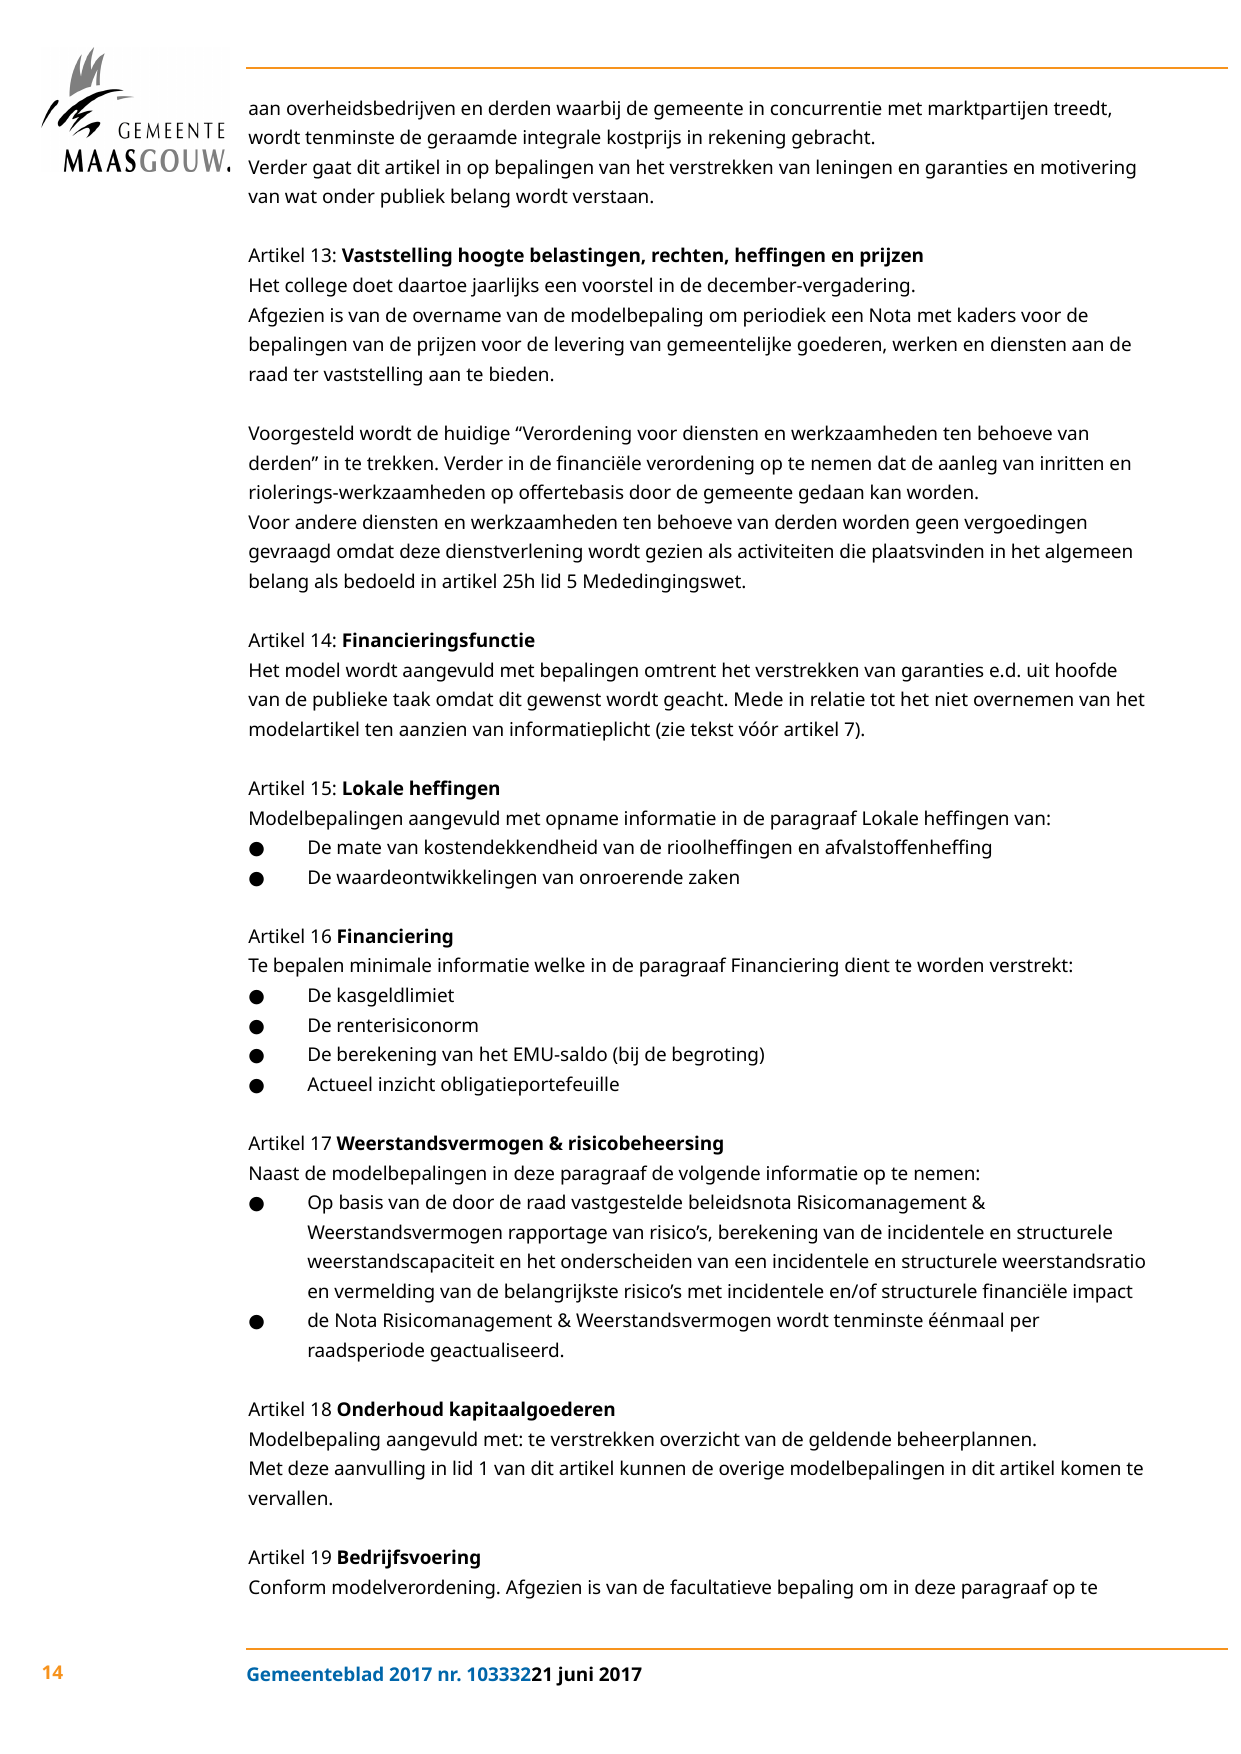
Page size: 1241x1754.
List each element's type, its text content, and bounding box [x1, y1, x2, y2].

list Actueel inzicht obligatieportefeuille [248, 1071, 1152, 1097]
text Conform modelverordening. Afgezien is van de facultatieve bepaling om in deze paragraaf op te [248, 1574, 1152, 1600]
list Op basis van de door de raad vastgestelde beleidsnota Risicomanagement & Weerstandsvermogen rapportage van risico’s, berekening van de incidentele en structurele weerstandscapaciteit en het onderscheiden van een incidentele en structurele weerstandsratio en vermelding van de belangrijkste risico’s met incidentele en/of structurele financiële impact [248, 1189, 1152, 1304]
list De kasgeldlimiet [248, 982, 1152, 1008]
text Artikel 16 Financiering [248, 923, 1152, 949]
list de Nota Risicomanagement & Weerstandsvermogen wordt tenminste éénmaal per raadsperiode geactualiseerd. [248, 1308, 1152, 1363]
list De waardeontwikkelingen van onroerende zaken [248, 864, 1152, 890]
text Artikel 14: Financieringsfunctie [248, 627, 1152, 653]
text Voor andere diensten en werkzaamheden ten behoeve van derden worden geen vergoedingen gevraagd omdat deze dienstverlening wordt gezien als activiteiten die plaatsvinden in het algemeen belang als bedoeld in artikel 25h lid 5 Mededingingswet. [248, 509, 1152, 594]
text Artikel 18 Onderhoud kapitaalgoederen [248, 1396, 1152, 1422]
text Het college doet daartoe jaarlijks een voorstel in de december-vergadering. [248, 272, 1152, 298]
text aan overheidsbedrijven en derden waarbij de gemeente in concurrentie met marktpartijen treedt, wordt tenminste de geraamde integrale kostprijs in rekening gebracht. [248, 95, 1152, 150]
text Met deze aanvulling in lid 1 van dit artikel kunnen de overige modelbepalingen in dit artikel komen te vervallen. [248, 1456, 1152, 1511]
text Artikel 17 Weerstandsvermogen & risicobeheersing [248, 1130, 1152, 1156]
text Afgezien is van de overname van de modelbepaling om periodiek een Nota met kaders voor de bepalingen van de prijzen voor de levering van gemeentelijke goederen, werken en diensten aan de raad ter vaststelling aan te bieden. [248, 302, 1152, 387]
text Naast de modelbepalingen in deze paragraaf de volgende informatie op te nemen: [248, 1160, 1152, 1186]
text Voorgesteld wordt de huidige “Verordening voor diensten en werkzaamheden ten behoeve van derden” in te trekken. Verder in de financiële verordening op te nemen dat de aanleg van inritten en riolerings-werkzaamheden op offertebasis door de gemeente gedaan kan worden. [248, 420, 1152, 505]
list De renterisiconorm [248, 1012, 1152, 1038]
picture [41, 47, 231, 172]
list De mate van kostendekkendheid van de rioolheffingen en afvalstoffenheffing [248, 834, 1152, 860]
text Artikel 13: Vaststelling hoogte belastingen, rechten, heffingen en prijzen [248, 243, 1152, 268]
text Het model wordt aangevuld met bepalingen omtrent het verstrekken van garanties e.d. uit hoofde van de publieke taak omdat dit gewenst wordt geacht. Mede in relatie tot het niet overnemen van het modelartikel ten aanzien van informatieplicht (zie tekst vóór artikel 7). [248, 657, 1152, 742]
text Verder gaat dit artikel in op bepalingen van het verstrekken van leningen en garanties en motivering van wat onder publiek belang wordt verstaan. [248, 154, 1152, 209]
text Modelbepalingen aangevuld met opname informatie in de paragraaf Lokale heffingen van: [248, 805, 1152, 831]
text Artikel 19 Bedrijfsvoering [248, 1544, 1152, 1570]
list De berekening van het EMU-saldo (bij de begroting) [248, 1041, 1152, 1067]
text Te bepalen minimale informatie welke in de paragraaf Financiering dient te worden verstrekt: [248, 953, 1152, 978]
text Modelbepaling aangevuld met: te verstrekken overzicht van de geldende beheerplannen. [248, 1426, 1152, 1452]
text Artikel 15: Lokale heffingen [248, 775, 1152, 801]
